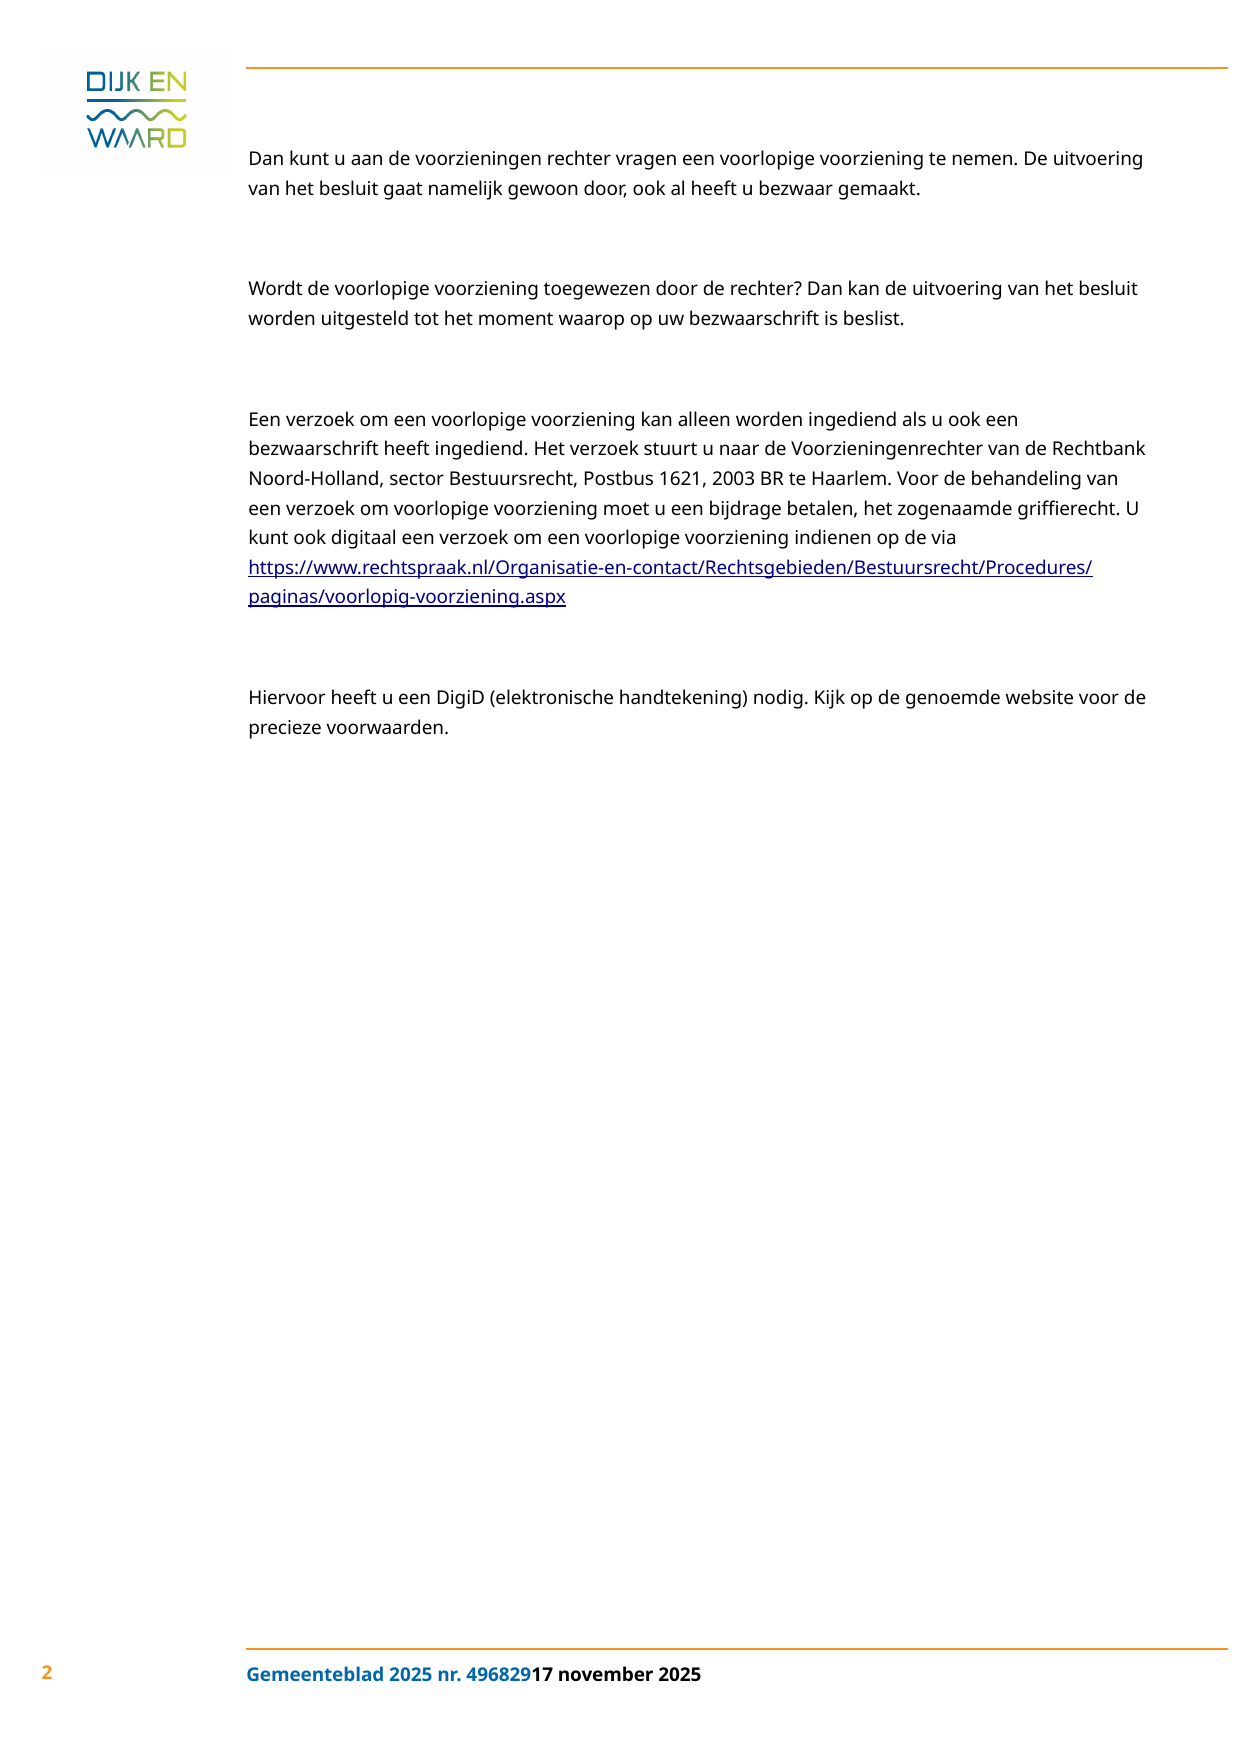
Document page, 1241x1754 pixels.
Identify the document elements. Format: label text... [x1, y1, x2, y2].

picture [41, 47, 231, 172]
text Hiervoor heeft u een DigiD (elektronische handtekening) nodig. Kijk op de genoemde website voor de precieze voorwaarden. [248, 684, 1152, 740]
text Wordt de voorlopige voorziening toegewezen door de rechter? Dan kan de uitvoering van het besluit worden uitgesteld tot het moment waarop op uw bezwaarschrift is beslist. [248, 276, 1152, 331]
text Een verzoek om een voorlopige voorziening kan alleen worden ingediend als u ook een bezwaarschrift heeft ingediend. Het verzoek stuurt u naar de Voorzieningenrechter van de Rechtbank Noord-Holland, sector Bestuursrecht, Postbus 1621, 2003 BR te Haarlem. Voor de behandeling van een verzoek om voorlopige voorziening moet u een bijdrage betalen, het zogenaamde griffierecht. U kunt ook digitaal een verzoek om een voorlopige voorziening indienen op de via https://www.rechtspraak.nl/Organisatie-en-contact/Rechtsgebieden/Bestuursrecht/Procedures/paginas/voorlopig-voorziening.aspx [248, 406, 1152, 609]
text Dan kunt u aan de voorzieningen rechter vragen een voorlopige voorziening te nemen. De uitvoering van het besluit gaat namelijk gewoon door, ook al heeft u bezwaar gemaakt. [248, 145, 1152, 201]
